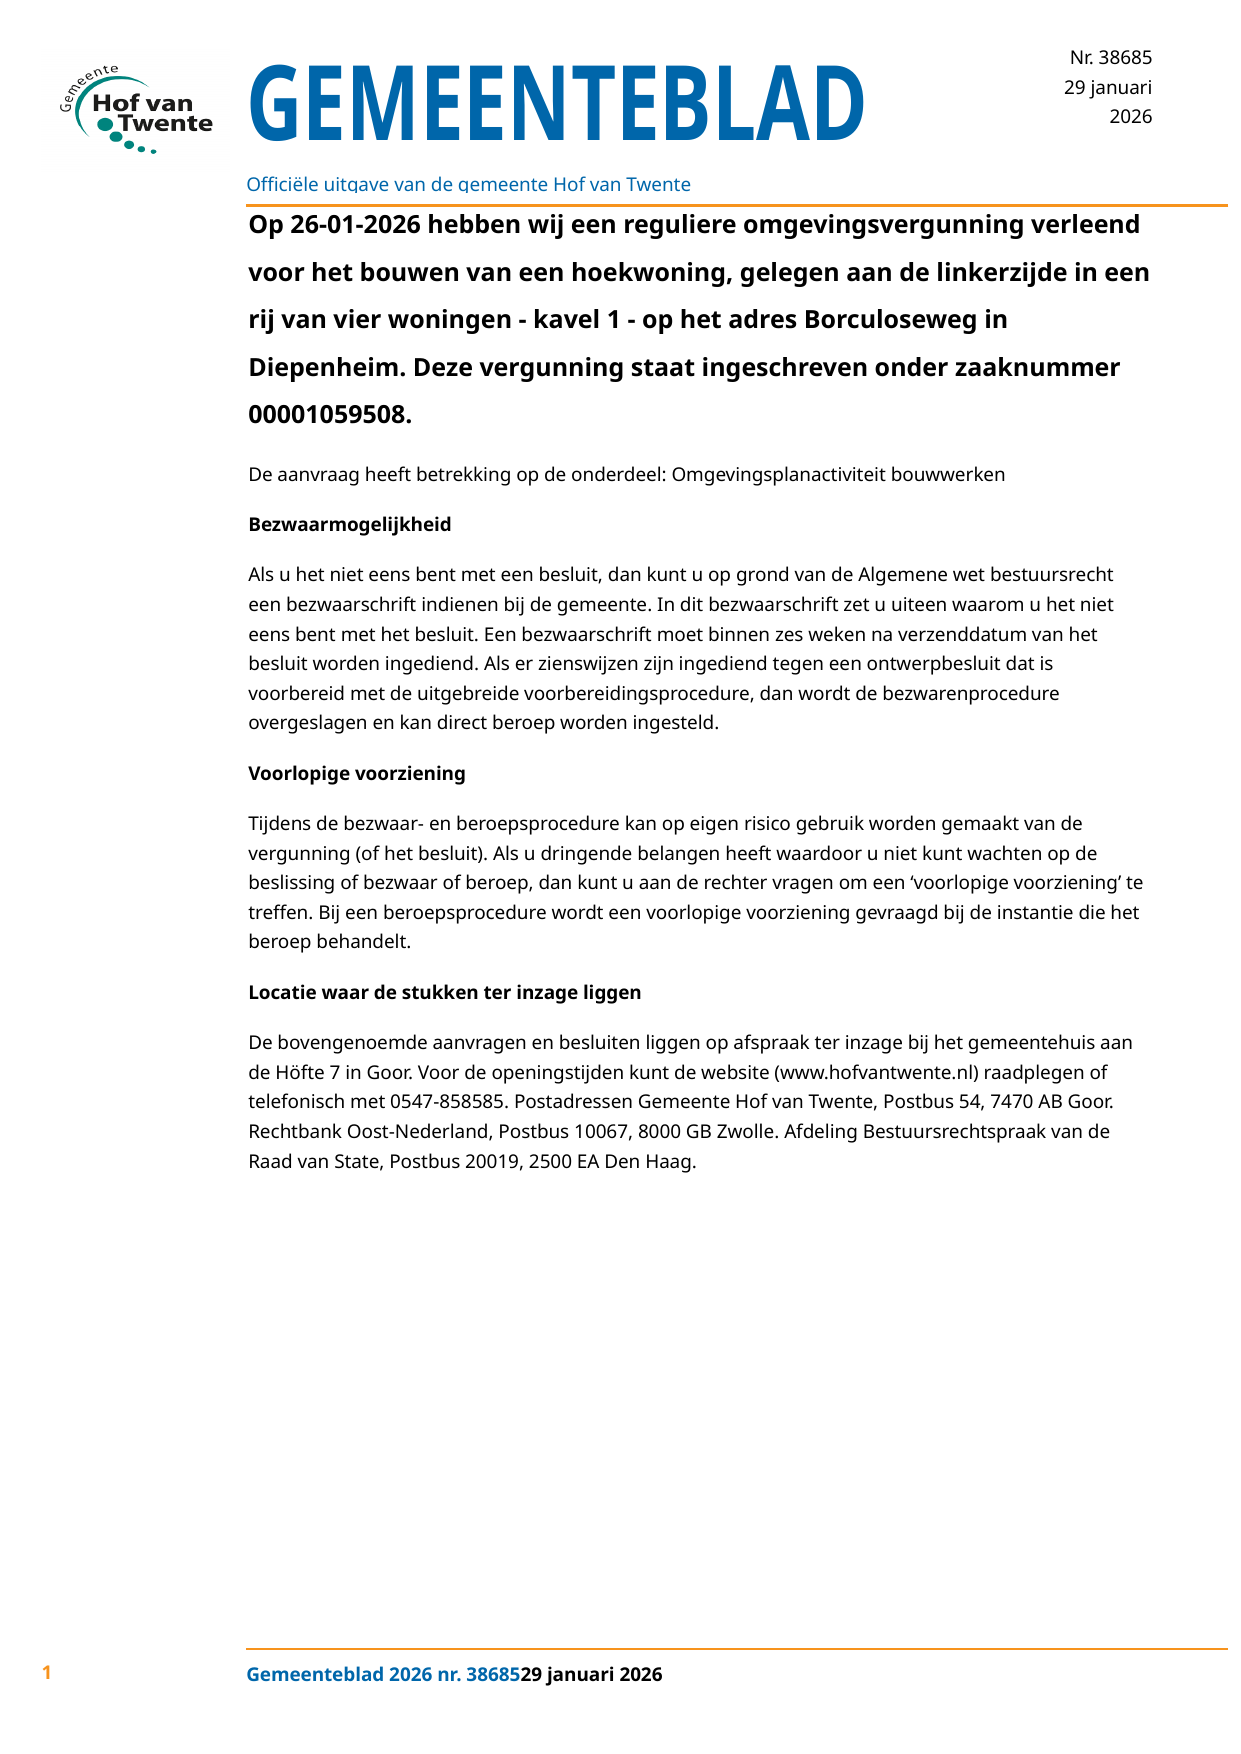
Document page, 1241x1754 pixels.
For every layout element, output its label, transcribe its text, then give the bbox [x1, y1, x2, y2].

text Bezwaarmogelijkheid [248, 511, 1152, 537]
text De bovengenoemde aanvragen en besluiten liggen op afspraak ter inzage bij het gemeentehuis aan de Höfte 7 in Goor. Voor de openingstijden kunt de website (www.hofvantwente.nl) raadplegen of telefonisch met 0547-858585. Postadressen Gemeente Hof van Twente, Postbus 54, 7470 AB Goor. Rechtbank Oost-Nederland, Postbus 10067, 8000 GB Zwolle. Afdeling Bestuursrechtspraak van de Raad van State, Postbus 20019, 2500 EA Den Haag. [248, 1029, 1152, 1173]
text Als u het niet eens bent met een besluit, dan kunt u op grond van de Algemene wet bestuursrecht een bezwaarschrift indienen bij de gemeente. In dit bezwaarschrift zet u uiteen waarom u het niet eens bent met het besluit. Een bezwaarschrift moet binnen zes weken na verzenddatum van het besluit worden ingediend. Als er zienswijzen zijn ingediend tegen een ontwerpbesluit dat is voorbereid met de uitgebreide voorbereidingsprocedure, dan wordt de bezwarenprocedure overgeslagen en kan direct beroep worden ingesteld. [248, 562, 1152, 735]
text Op 26-01-2026 hebben wij een reguliere omgevingsvergunning verleend voor het bouwen van een hoekwoning, gelegen aan de linkerzijde in een rij van vier woningen - kavel 1 - op het adres Borculoseweg in Diepenheim. Deze vergunning staat ingeschreven onder zaaknummer 00001059508. [248, 207, 1152, 431]
text Tijdens de bezwaar- en beroepsprocedure kan op eigen risico gebruik worden gemaakt van de vergunning (of het besluit). Als u dringende belangen heeft waardoor u niet kunt wachten op de beslissing of bezwaar of beroep, dan kunt u aan de rechter vragen om een ‘voorlopige voorziening’ te treffen. Bij een beroepsprocedure wordt een voorlopige voorziening gevraagd bij de instantie die het beroep behandelt. [248, 810, 1152, 954]
picture [41, 47, 231, 172]
text De aanvraag heeft betrekking op de onderdeel: Omgevingsplanactiviteit bouwwerken [248, 461, 1152, 486]
text Voorlopige voorziening [248, 760, 1152, 786]
text Locatie waar de stukken ter inzage liggen [248, 979, 1152, 1005]
